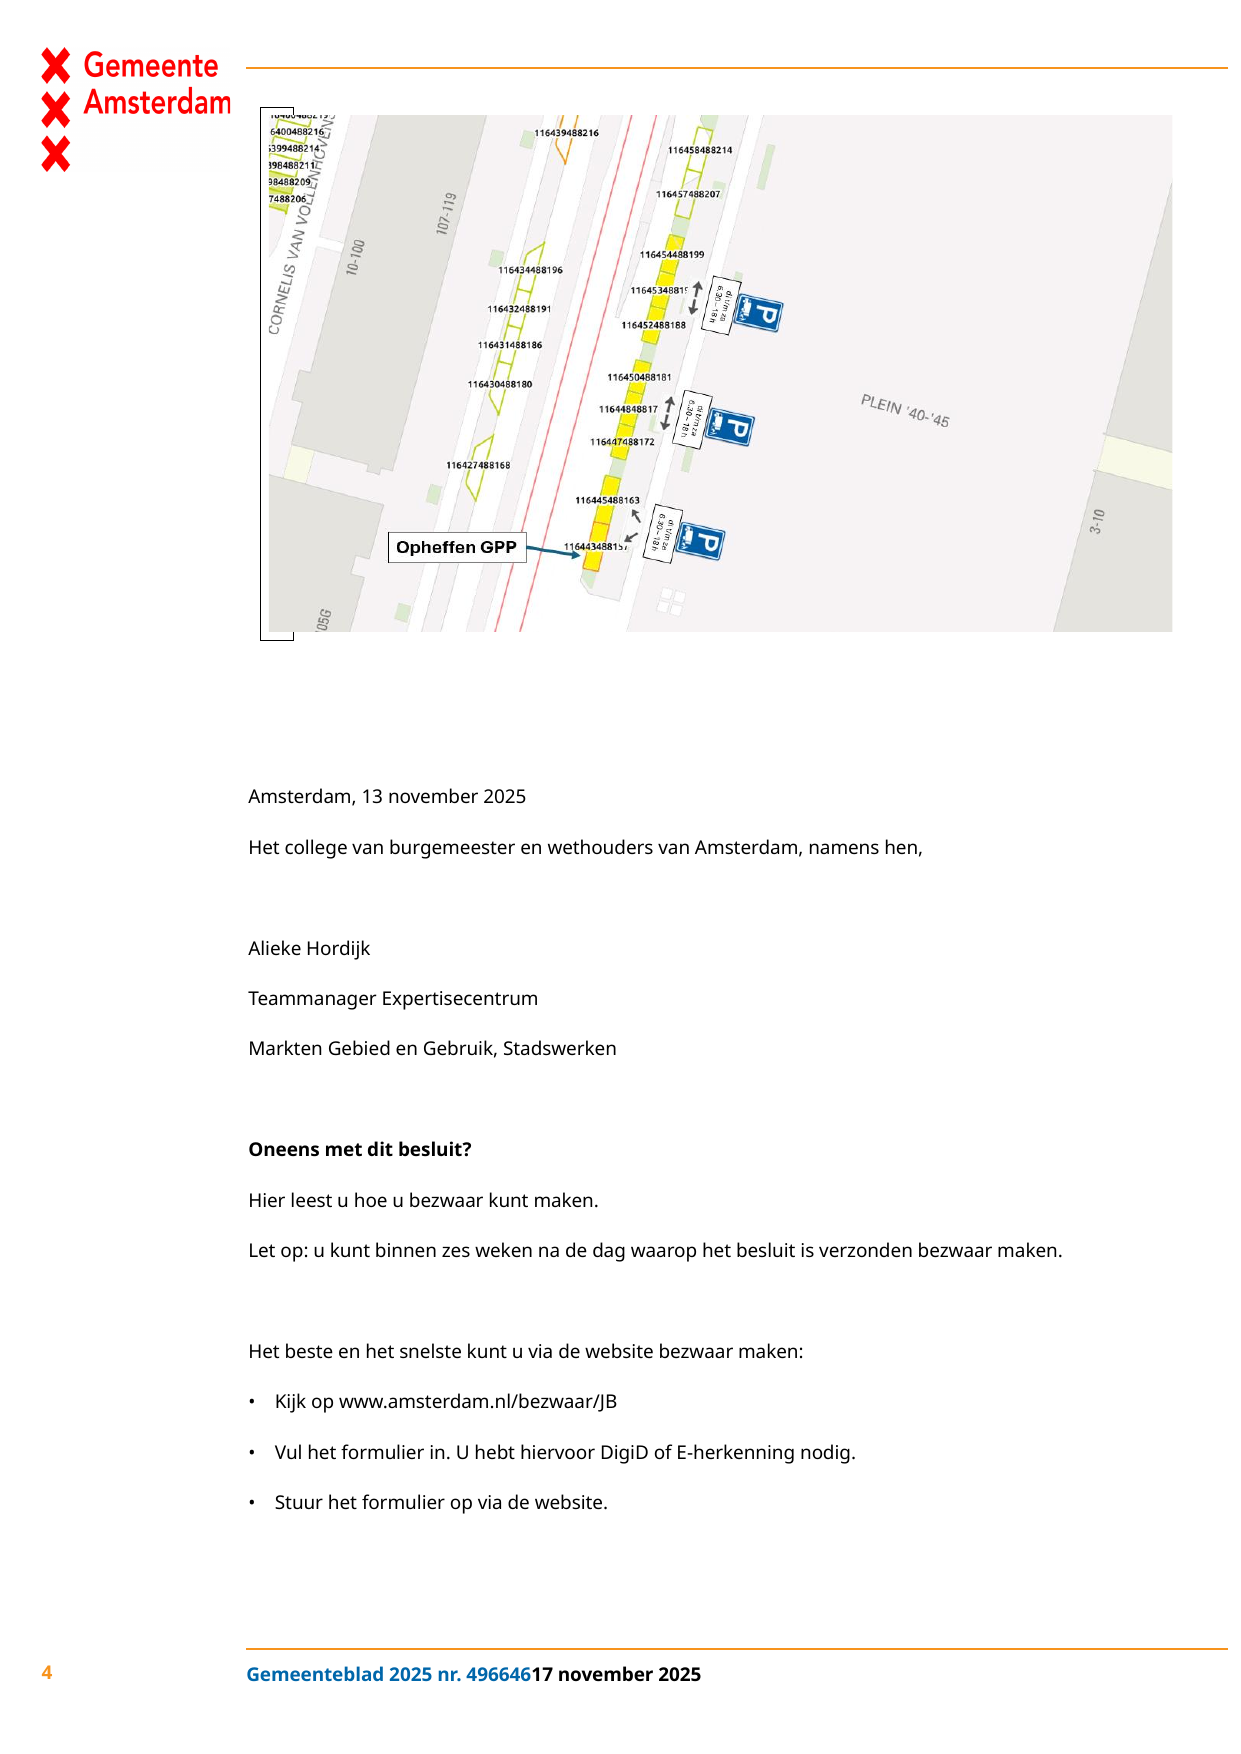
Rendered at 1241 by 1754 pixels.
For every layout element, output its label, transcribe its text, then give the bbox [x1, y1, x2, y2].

picture [268, 115, 1173, 632]
text Markten Gebied en Gebruik, Stadswerken [248, 1036, 1152, 1061]
text Let op: u kunt binnen zes weken na de dag waarop het besluit is verzonden bezwaar maken. [248, 1237, 1152, 1263]
text Het beste en het snelste kunt u via de website bezwaar maken: [248, 1338, 1152, 1364]
text Amsterdam, 13 november 2025 [248, 783, 1152, 809]
text Alieke Hordijk [248, 935, 1152, 961]
text • Stuur het formulier op via de website. [248, 1489, 1152, 1515]
text Hier leest u hoe u bezwaar kunt maken. [248, 1187, 1152, 1213]
picture [41, 47, 231, 172]
text Teammanager Expertisecentrum [248, 985, 1152, 1011]
text Het college van burgemeester en wethouders van Amsterdam, namens hen, [248, 834, 1152, 860]
text • Kijk op www.amsterdam.nl/bezwaar/JB [248, 1388, 1152, 1414]
text • Vul het formulier in. U hebt hiervoor DigiD of E-herkenning nodig. [248, 1439, 1152, 1465]
text Oneens met dit besluit? [248, 1136, 1152, 1162]
